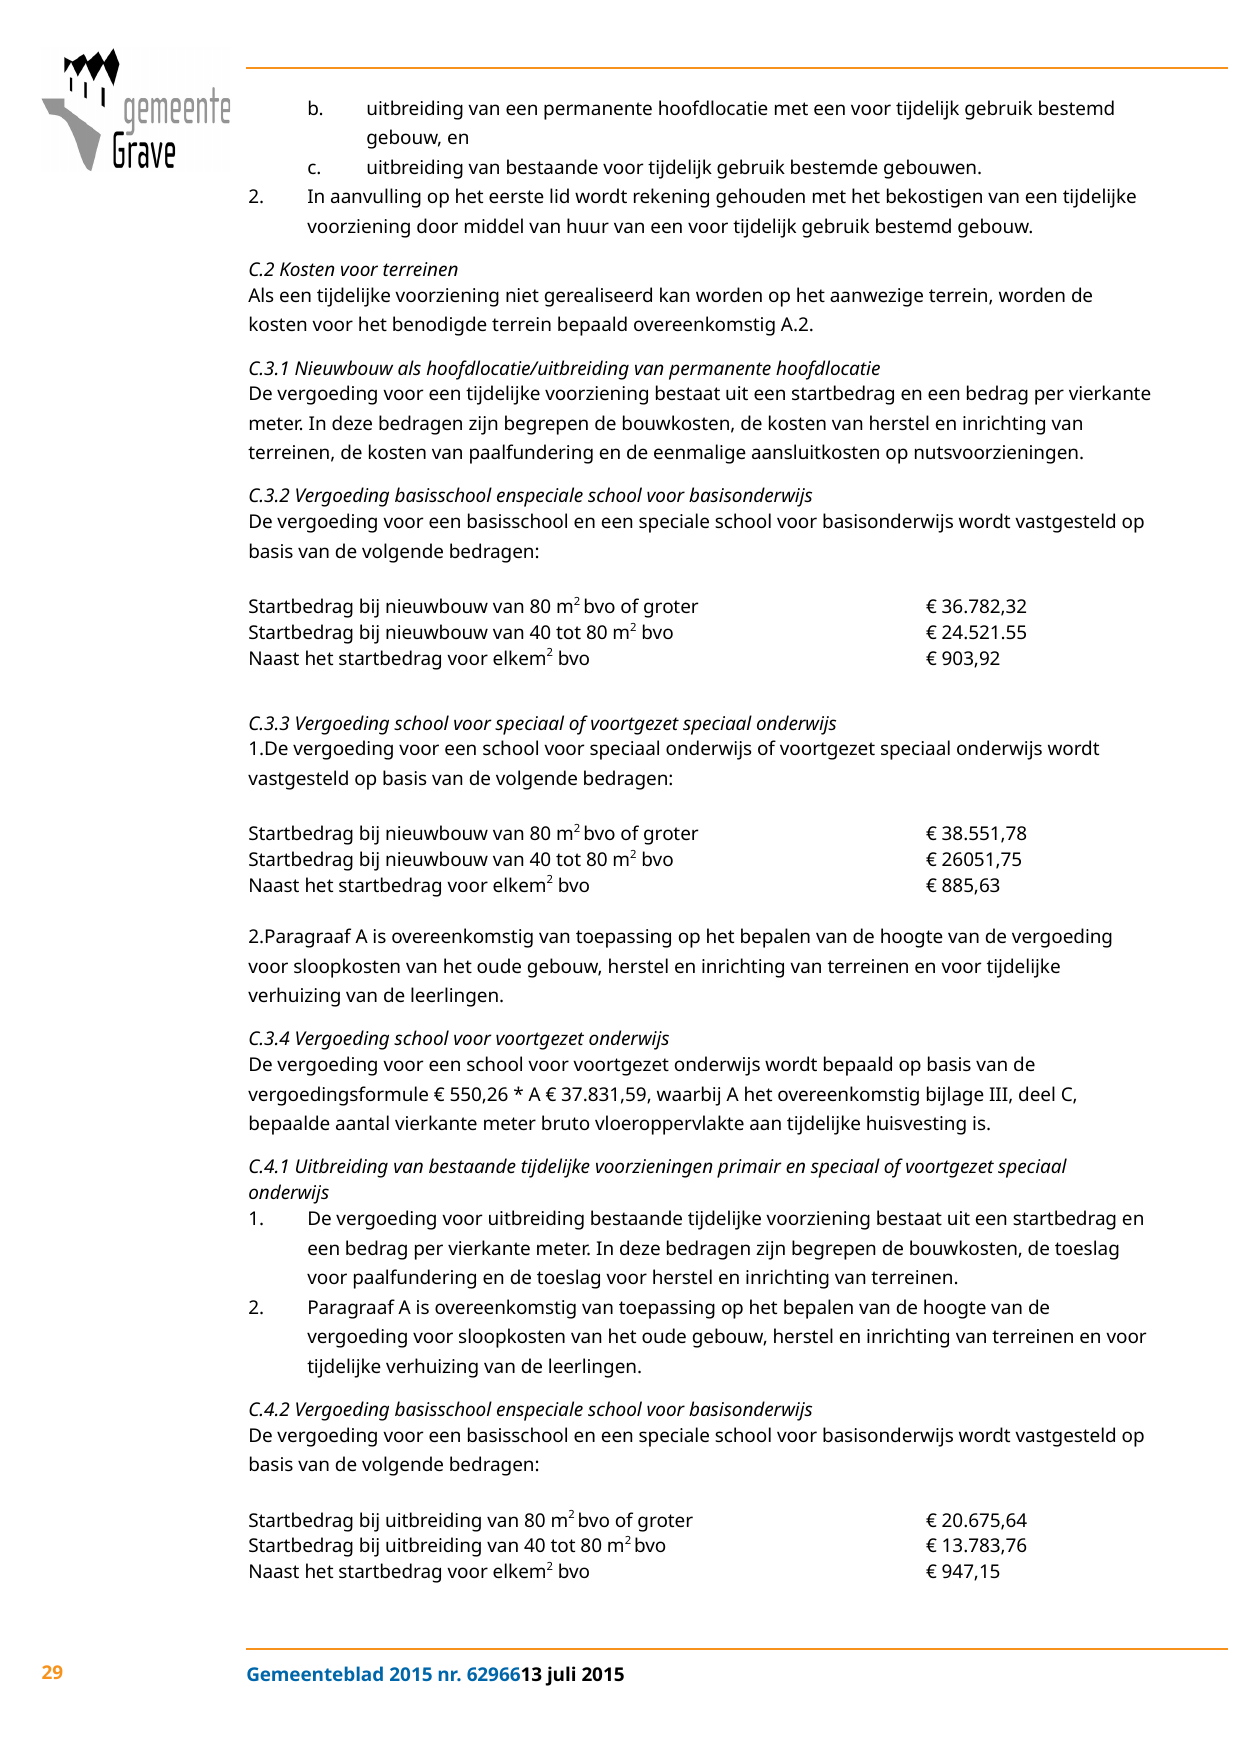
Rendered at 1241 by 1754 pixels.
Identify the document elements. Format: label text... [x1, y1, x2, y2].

table_header € 20.675,64 [926, 1507, 1152, 1532]
text C.3.1 Nieuwbouw als hoofdlocatie/uitbreiding van permanente hoofdlocatie [248, 355, 1152, 380]
table_header Startbedrag bij uitbreiding van 80 m2 bvo of groter [248, 1507, 926, 1532]
text De vergoeding voor een basisschool en een speciale school voor basisonderwijs wordt vastgesteld op basis van de volgende bedragen: [248, 508, 1152, 564]
table_header € 38.551,78 [926, 820, 1152, 846]
text C.3.4 Vergoeding school voor voortgezet onderwijs [248, 1026, 1152, 1051]
table_cell Startbedrag bij nieuwbouw van 40 tot 80 m2 bvo [248, 619, 926, 645]
table_header € 36.782,32 [926, 593, 1152, 619]
table_header Startbedrag bij nieuwbouw van 80 m2 bvo of groter [248, 820, 926, 846]
list In aanvulling op het eerste lid wordt rekening gehouden met het bekostigen van een tijdelijke voorziening door middel van huur van een voor tijdelijk gebruik bestemd gebouw. [248, 183, 1152, 239]
picture [41, 47, 231, 172]
text C.3.2 Vergoeding basisschool enspeciale school voor basisonderwijs [248, 483, 1152, 508]
table_header Startbedrag bij nieuwbouw van 80 m2 bvo of groter [248, 593, 926, 619]
table_cell € 13.783,76 [926, 1533, 1152, 1558]
table_cell € 885,63 [926, 872, 1152, 898]
table_cell € 903,92 [926, 645, 1152, 671]
list Paragraaf A is overeenkomstig van toepassing op het bepalen van de hoogte van de vergoeding voor sloopkosten van het oude gebouw, herstel en inrichting van terreinen en voor tijdelijke verhuizing van de leerlingen. [248, 1294, 1152, 1379]
text C.4.1 Uitbreiding van bestaande tijdelijke voorzieningen primair en speciaal of voortgezet speciaal onderwijs [248, 1154, 1152, 1205]
text De vergoeding voor een tijdelijke voorziening bestaat uit een startbedrag en een bedrag per vierkante meter. In deze bedragen zijn begrepen de bouwkosten, de kosten van herstel en inrichting van terreinen, de kosten van paalfundering en de eenmalige aansluitkosten op nutsvoorzieningen. [248, 380, 1152, 465]
text Als een tijdelijke voorziening niet gerealiseerd kan worden op het aanwezige terrein, worden de kosten voor het benodigde terrein bepaald overeenkomstig A.2. [248, 282, 1152, 337]
text 1.De vergoeding voor een school voor speciaal onderwijs of voortgezet speciaal onderwijs wordt vastgesteld op basis van de volgende bedragen: [248, 736, 1152, 791]
table_cell € 26051,75 [926, 846, 1152, 872]
text C.3.3 Vergoeding school voor speciaal of voortgezet speciaal onderwijs [248, 710, 1152, 736]
list uitbreiding van bestaande voor tijdelijk gebruik bestemde gebouwen. [307, 154, 1152, 180]
text 2.Paragraaf A is overeenkomstig van toepassing op het bepalen van de hoogte van de vergoeding voor sloopkosten van het oude gebouw, herstel en inrichting van terreinen en voor tijdelijke verhuizing van de leerlingen. [248, 923, 1152, 1008]
list uitbreiding van een permanente hoofdlocatie met een voor tijdelijk gebruik bestemd gebouw, en [307, 95, 1152, 150]
text C.4.2 Vergoeding basisschool enspeciale school voor basisonderwijs [248, 1396, 1152, 1422]
table_cell € 947,15 [926, 1558, 1152, 1584]
text De vergoeding voor een school voor voortgezet onderwijs wordt bepaald op basis van de vergoedingsformule € 550,26 * A € 37.831,59, waarbij A het overeenkomstig bijlage III, deel C, bepaalde aantal vierkante meter bruto vloeroppervlakte aan tijdelijke huisvesting is. [248, 1051, 1152, 1136]
text De vergoeding voor een basisschool en een speciale school voor basisonderwijs wordt vastgesteld op basis van de volgende bedragen: [248, 1422, 1152, 1477]
table_cell Startbedrag bij nieuwbouw van 40 tot 80 m2 bvo [248, 846, 926, 872]
table_cell Startbedrag bij uitbreiding van 40 tot 80 m2 bvo [248, 1533, 926, 1558]
list De vergoeding voor uitbreiding bestaande tijdelijke voorziening bestaat uit een startbedrag en een bedrag per vierkante meter. In deze bedragen zijn begrepen de bouwkosten, de toeslag voor paalfundering en de toeslag voor herstel en inrichting van terreinen. [248, 1205, 1152, 1290]
table_cell Naast het startbedrag voor elkem2 bvo [248, 1558, 926, 1584]
table_cell Naast het startbedrag voor elkem2 bvo [248, 645, 926, 671]
table_cell € 24.521.55 [926, 619, 1152, 645]
table_cell Naast het startbedrag voor elkem2 bvo [248, 872, 926, 898]
text C.2 Kosten voor terreinen [248, 256, 1152, 282]
